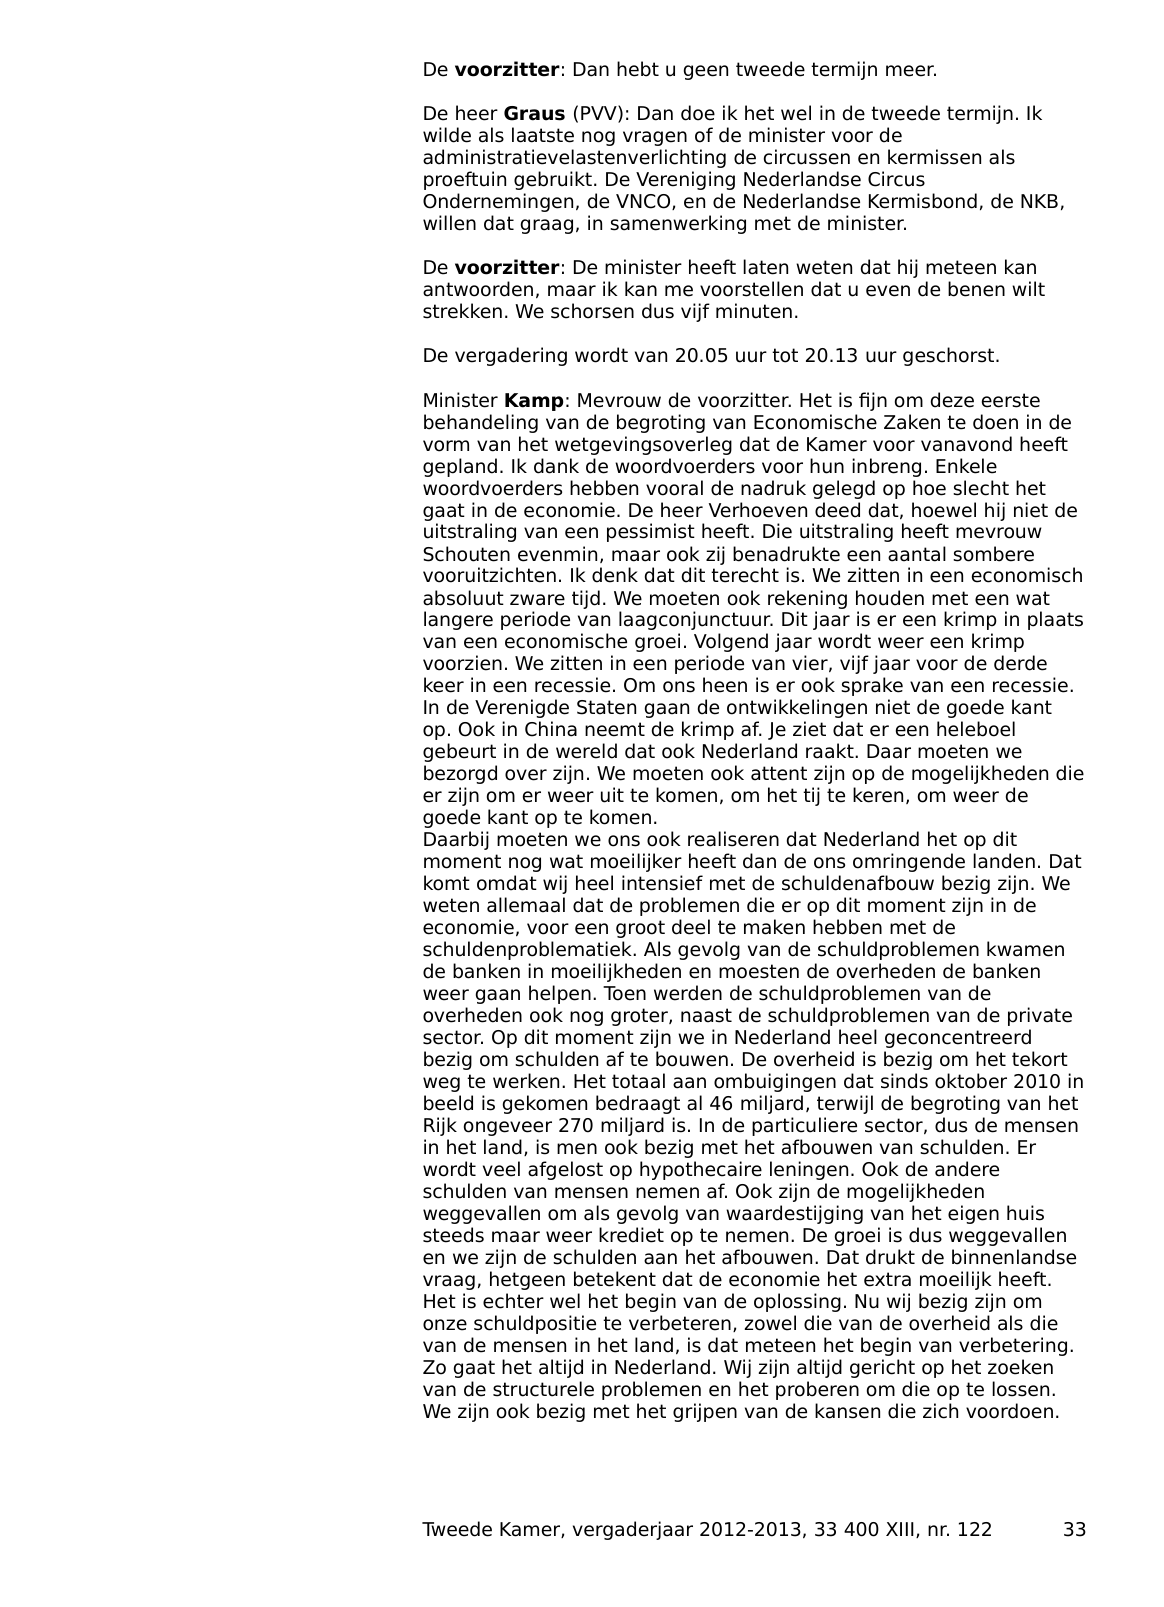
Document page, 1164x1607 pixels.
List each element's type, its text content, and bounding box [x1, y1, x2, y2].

text De vergadering wordt van 20.05 uur tot 20.13 uur geschorst. [422, 345, 1087, 367]
text Minister Kamp: Mevrouw de voorzitter. Het is fijn om deze eerste behandeling van de begroting van Economische Zaken te doen in de vorm van het wetgevingsoverleg dat de Kamer voor vanavond heeft gepland. Ik dank de woordvoerders voor hun inbreng. Enkele woordvoerders hebben vooral de nadruk gelegd op hoe slecht het gaat in de economie. De heer Verhoeven deed dat, hoewel hij niet de uitstraling van een pessimist heeft. Die uitstraling heeft mevrouw Schouten evenmin, maar ook zij benadrukte een aantal sombere vooruitzichten. Ik denk dat dit terecht is. We zitten in een economisch absoluut zware tijd. We moeten ook rekening houden met een wat langere periode van laagconjunctuur. Dit jaar is er een krimp in plaats van een economische groei. Volgend jaar wordt weer een krimp voorzien. We zitten in een periode van vier, vijf jaar voor de derde keer in een recessie. Om ons heen is er ook sprake van een recessie. In de Verenigde Staten gaan de ontwikkelingen niet de goede kant op. Ook in China neemt de krimp af. Je ziet dat er een heleboel gebeurt in de wereld dat ook Nederland raakt. Daar moeten we bezorgd over zijn. We moeten ook attent zijn op de mogelijkheden die er zijn om er weer uit te komen, om het tij te keren, om weer de goede kant op te komen. [422, 389, 1087, 829]
text De voorzitter: Dan hebt u geen tweede termijn meer. [422, 59, 1087, 81]
text De heer Graus (PVV): Dan doe ik het wel in de tweede termijn. Ik wilde als laatste nog vragen of de minister voor de administratievelastenverlichting de circussen en kermissen als proeftuin gebruikt. De Vereniging Nederlandse Circus Ondernemingen, de VNCO, en de Nederlandse Kermisbond, de NKB, willen dat graag, in samenwerking met de minister. [422, 103, 1087, 235]
text Daarbij moeten we ons ook realiseren dat Nederland het op dit moment nog wat moeilijker heeft dan de ons omringende landen. Dat komt omdat wij heel intensief met de schuldenafbouw bezig zijn. We weten allemaal dat de problemen die er op dit moment zijn in de economie, voor een groot deel te maken hebben met de schuldenproblematiek. Als gevolg van de schuldproblemen kwamen de banken in moeilijkheden en moesten de overheden de banken weer gaan helpen. Toen werden de schuldproblemen van de overheden ook nog groter, naast de schuldproblemen van de private sector. Op dit moment zijn we in Nederland heel geconcentreerd bezig om schulden af te bouwen. De overheid is bezig om het tekort weg te werken. Het totaal aan ombuigingen dat sinds oktober 2010 in beeld is gekomen bedraagt al 46 miljard, terwijl de begroting van het Rijk ongeveer 270 miljard is. In de particuliere sector, dus de mensen in het land, is men ook bezig met het afbouwen van schulden. Er wordt veel afgelost op hypothecaire leningen. Ook de andere schulden van mensen nemen af. Ook zijn de mogelijkheden weggevallen om als gevolg van waardestijging van het eigen huis steeds maar weer krediet op te nemen. De groei is dus weggevallen en we zijn de schulden aan het afbouwen. Dat drukt de binnenlandse vraag, hetgeen betekent dat de economie het extra moeilijk heeft. Het is echter wel het begin van de oplossing. Nu wij bezig zijn om onze schuldpositie te verbeteren, zowel die van de overheid als die van de mensen in het land, is dat meteen het begin van verbetering. Zo gaat het altijd in Nederland. Wij zijn altijd gericht op het zoeken van de structurele problemen en het proberen om die op te lossen. We zijn ook bezig met het grijpen van de kansen die zich voordoen. [422, 829, 1087, 1423]
text De voorzitter: De minister heeft laten weten dat hij meteen kan antwoorden, maar ik kan me voorstellen dat u even de benen wilt strekken. We schorsen dus vijf minuten. [422, 257, 1087, 323]
